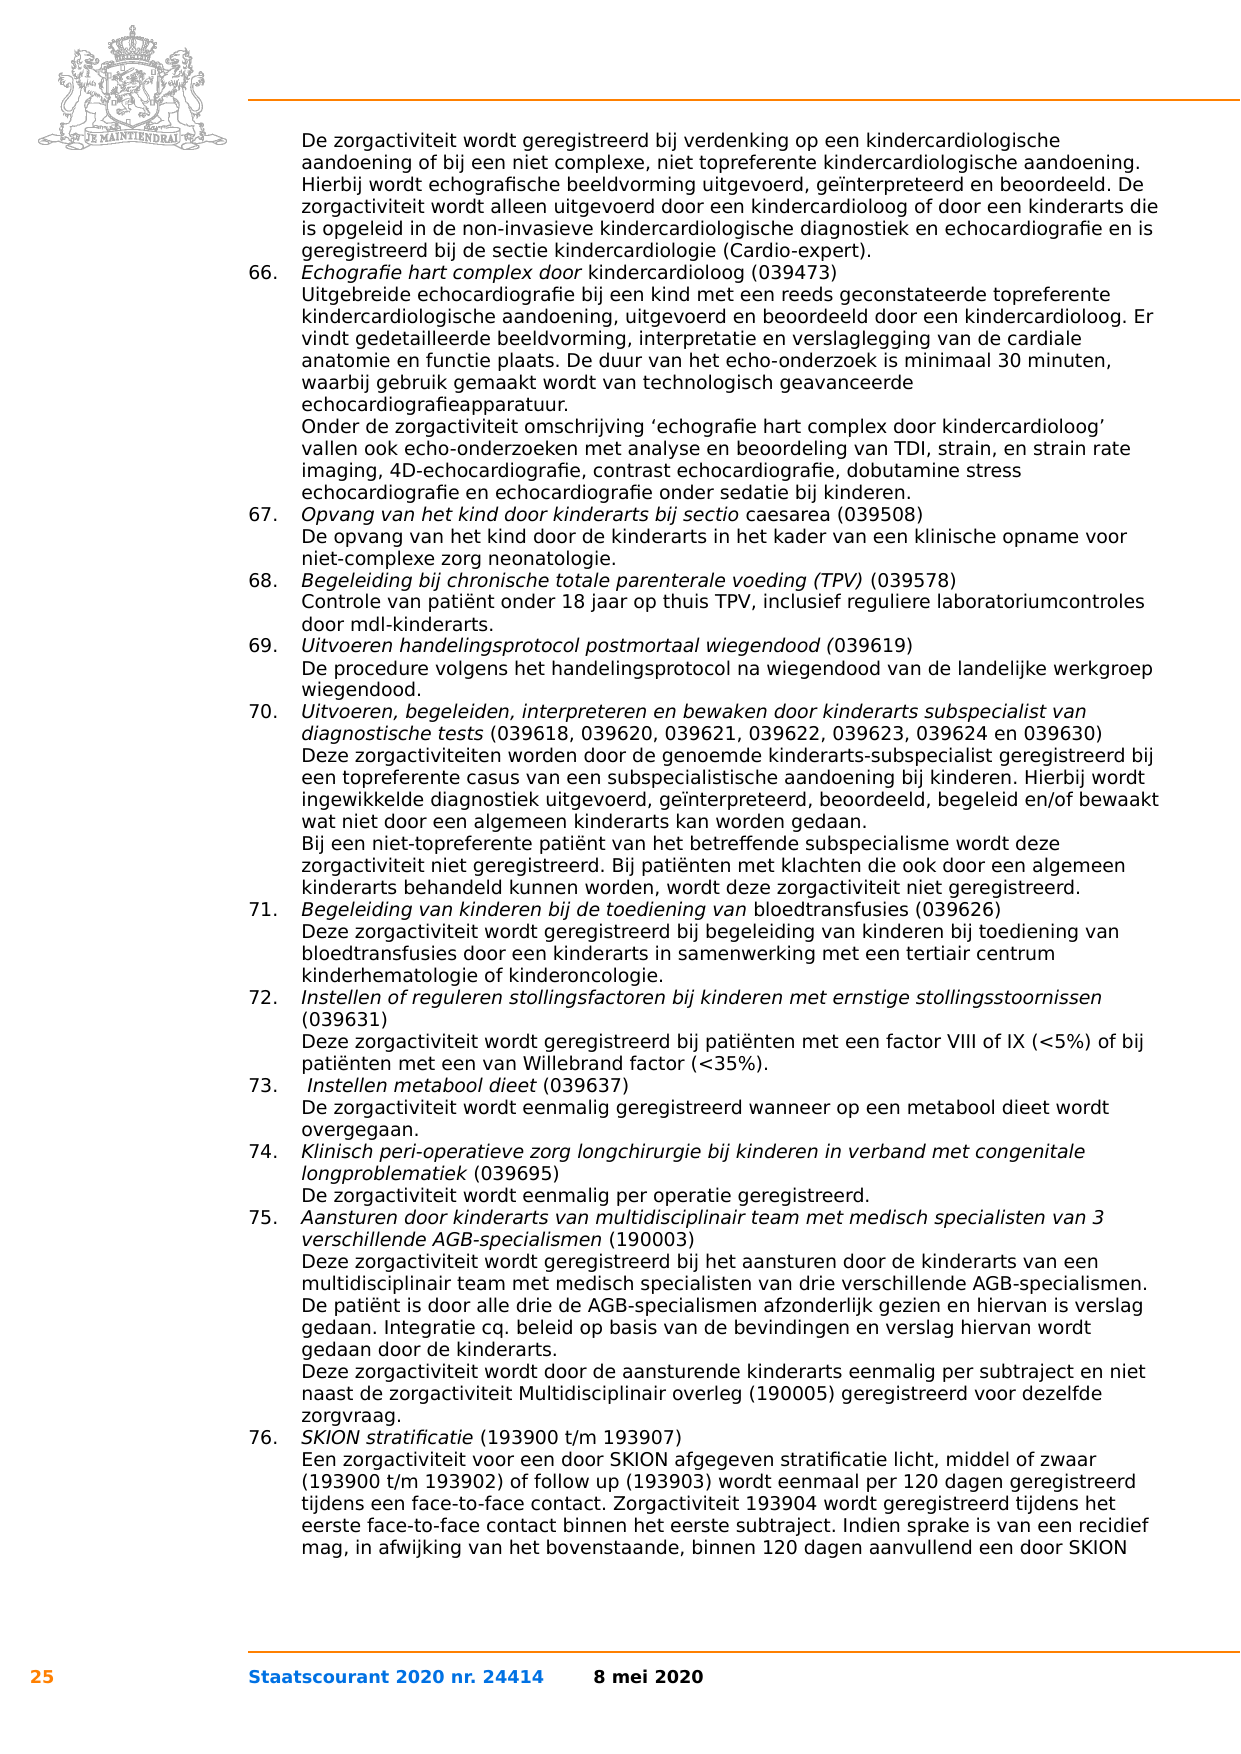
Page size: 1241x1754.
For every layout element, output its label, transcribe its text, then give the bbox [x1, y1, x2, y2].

text Bij een niet-topreferente patiënt van het betreffende subspecialisme wordt deze zorgactiviteit niet geregistreerd. Bij patiënten met klachten die ook door een algemeen kinderarts behandeld kunnen worden, wordt deze zorgactiviteit niet geregistreerd. [301, 833, 1163, 899]
text De opvang van het kind door de kinderarts in het kader van een klinische opname voor niet-complexe zorg neonatologie. [301, 526, 1163, 569]
text De zorgactiviteit wordt eenmalig geregistreerd wanneer op een metabool dieet wordt overgegaan. [301, 1097, 1163, 1141]
text Deze zorgactiviteit wordt geregistreerd bij patiënten met een factor VIII of IX (<5%) of bij patiënten met een van Willebrand factor (<35%). [301, 1031, 1163, 1075]
text Deze zorgactiviteiten worden door de genoemde kinderarts-subspecialist geregistreerd bij een topreferente casus van een subspecialistische aandoening bij kinderen. Hierbij wordt ingewikkelde diagnostiek uitgevoerd, geïnterpreteerd, beoordeeld, begeleid en/of bewaakt wat niet door een algemeen kinderarts kan worden gedaan. [301, 745, 1163, 833]
text 76. SKION stratificatie (193900 t/m 193907) [248, 1427, 1163, 1449]
text 72. Instellen of reguleren stollingsfactoren bij kinderen met ernstige stollingsstoornissen (039631) [248, 987, 1163, 1031]
text 71. Begeleiding van kinderen bij de toediening van bloedtransfusies (039626) [248, 899, 1163, 921]
text 66. Echografie hart complex door kindercardioloog (039473) [248, 262, 1163, 284]
text De zorgactiviteit wordt geregistreerd bij verdenking op een kindercardiologische aandoening of bij een niet complexe, niet topreferente kindercardiologische aandoening. Hierbij wordt echografische beeldvorming uitgevoerd, geïnterpreteerd en beoordeeld. De zorgactiviteit wordt alleen uitgevoerd door een kindercardioloog of door een kinderarts die is opgeleid in de non-invasieve kindercardiologische diagnostiek en echocardiografie en is geregistreerd bij de sectie kindercardiologie (Cardio-expert). [301, 130, 1163, 262]
text Deze zorgactiviteit wordt door de aansturende kinderarts eenmalig per subtraject en niet naast de zorgactiviteit Multidisciplinair overleg (190005) geregistreerd voor dezelfde zorgvraag. [301, 1361, 1163, 1427]
text 70. Uitvoeren, begeleiden, interpreteren en bewaken door kinderarts subspecialist van diagnostische tests (039618, 039620, 039621, 039622, 039623, 039624 en 039630) [248, 701, 1163, 745]
text De procedure volgens het handelingsprotocol na wiegendood van de landelijke werkgroep wiegendood. [301, 657, 1163, 701]
text 68. Begeleiding bij chronische totale parenterale voeding (TPV) (039578) [248, 569, 1163, 591]
picture [38, 25, 227, 150]
text Controle van patiënt onder 18 jaar op thuis TPV, inclusief reguliere laboratoriumcontroles door mdl-kinderarts. [301, 591, 1163, 635]
text Uitgebreide echocardiografie bij een kind met een reeds geconstateerde topreferente kindercardiologische aandoening, uitgevoerd en beoordeeld door een kindercardioloog. Er vindt gedetailleerde beeldvorming, interpretatie en verslaglegging van de cardiale anatomie en functie plaats. De duur van het echo-onderzoek is minimaal 30 minuten, waarbij gebruik gemaakt wordt van technologisch geavanceerde echocardiografieapparatuur. [301, 284, 1163, 416]
text Een zorgactiviteit voor een door SKION afgegeven stratificatie licht, middel of zwaar (193900 t/m 193902) of follow up (193903) wordt eenmaal per 120 dagen geregistreerd tijdens een face-to-face contact. Zorgactiviteit 193904 wordt geregistreerd tijdens het eerste face-to-face contact binnen het eerste subtraject. Indien sprake is van een recidief mag, in afwijking van het bovenstaande, binnen 120 dagen aanvullend een door SKION [301, 1449, 1163, 1558]
text Deze zorgactiviteit wordt geregistreerd bij begeleiding van kinderen bij toediening van bloedtransfusies door een kinderarts in samenwerking met een tertiair centrum kinderhematologie of kinderoncologie. [301, 921, 1163, 987]
text 67. Opvang van het kind door kinderarts bij sectio caesarea (039508) [248, 503, 1163, 526]
text 73. Instellen metabool dieet (039637) [248, 1075, 1163, 1097]
text Onder de zorgactiviteit omschrijving ‘echografie hart complex door kindercardioloog’ vallen ook echo-onderzoeken met analyse en beoordeling van TDI, strain, en strain rate imaging, 4D-echocardiografie, contrast echocardiografie, dobutamine stress echocardiografie en echocardiografie onder sedatie bij kinderen. [301, 416, 1163, 503]
text De zorgactiviteit wordt eenmalig per operatie geregistreerd. [301, 1185, 1163, 1207]
text 69. Uitvoeren handelingsprotocol postmortaal wiegendood (039619) [248, 635, 1163, 657]
text Deze zorgactiviteit wordt geregistreerd bij het aansturen door de kinderarts van een multidisciplinair team met medisch specialisten van drie verschillende AGB-specialismen. De patiënt is door alle drie de AGB-specialismen afzonderlijk gezien en hiervan is verslag gedaan. Integratie cq. beleid op basis van de bevindingen en verslag hiervan wordt gedaan door de kinderarts. [301, 1251, 1163, 1361]
text 75. Aansturen door kinderarts van multidisciplinair team met medisch specialisten van 3 verschillende AGB-specialismen (190003) [248, 1207, 1163, 1251]
text 74. Klinisch peri-operatieve zorg longchirurgie bij kinderen in verband met congenitale longproblematiek (039695) [248, 1141, 1163, 1185]
